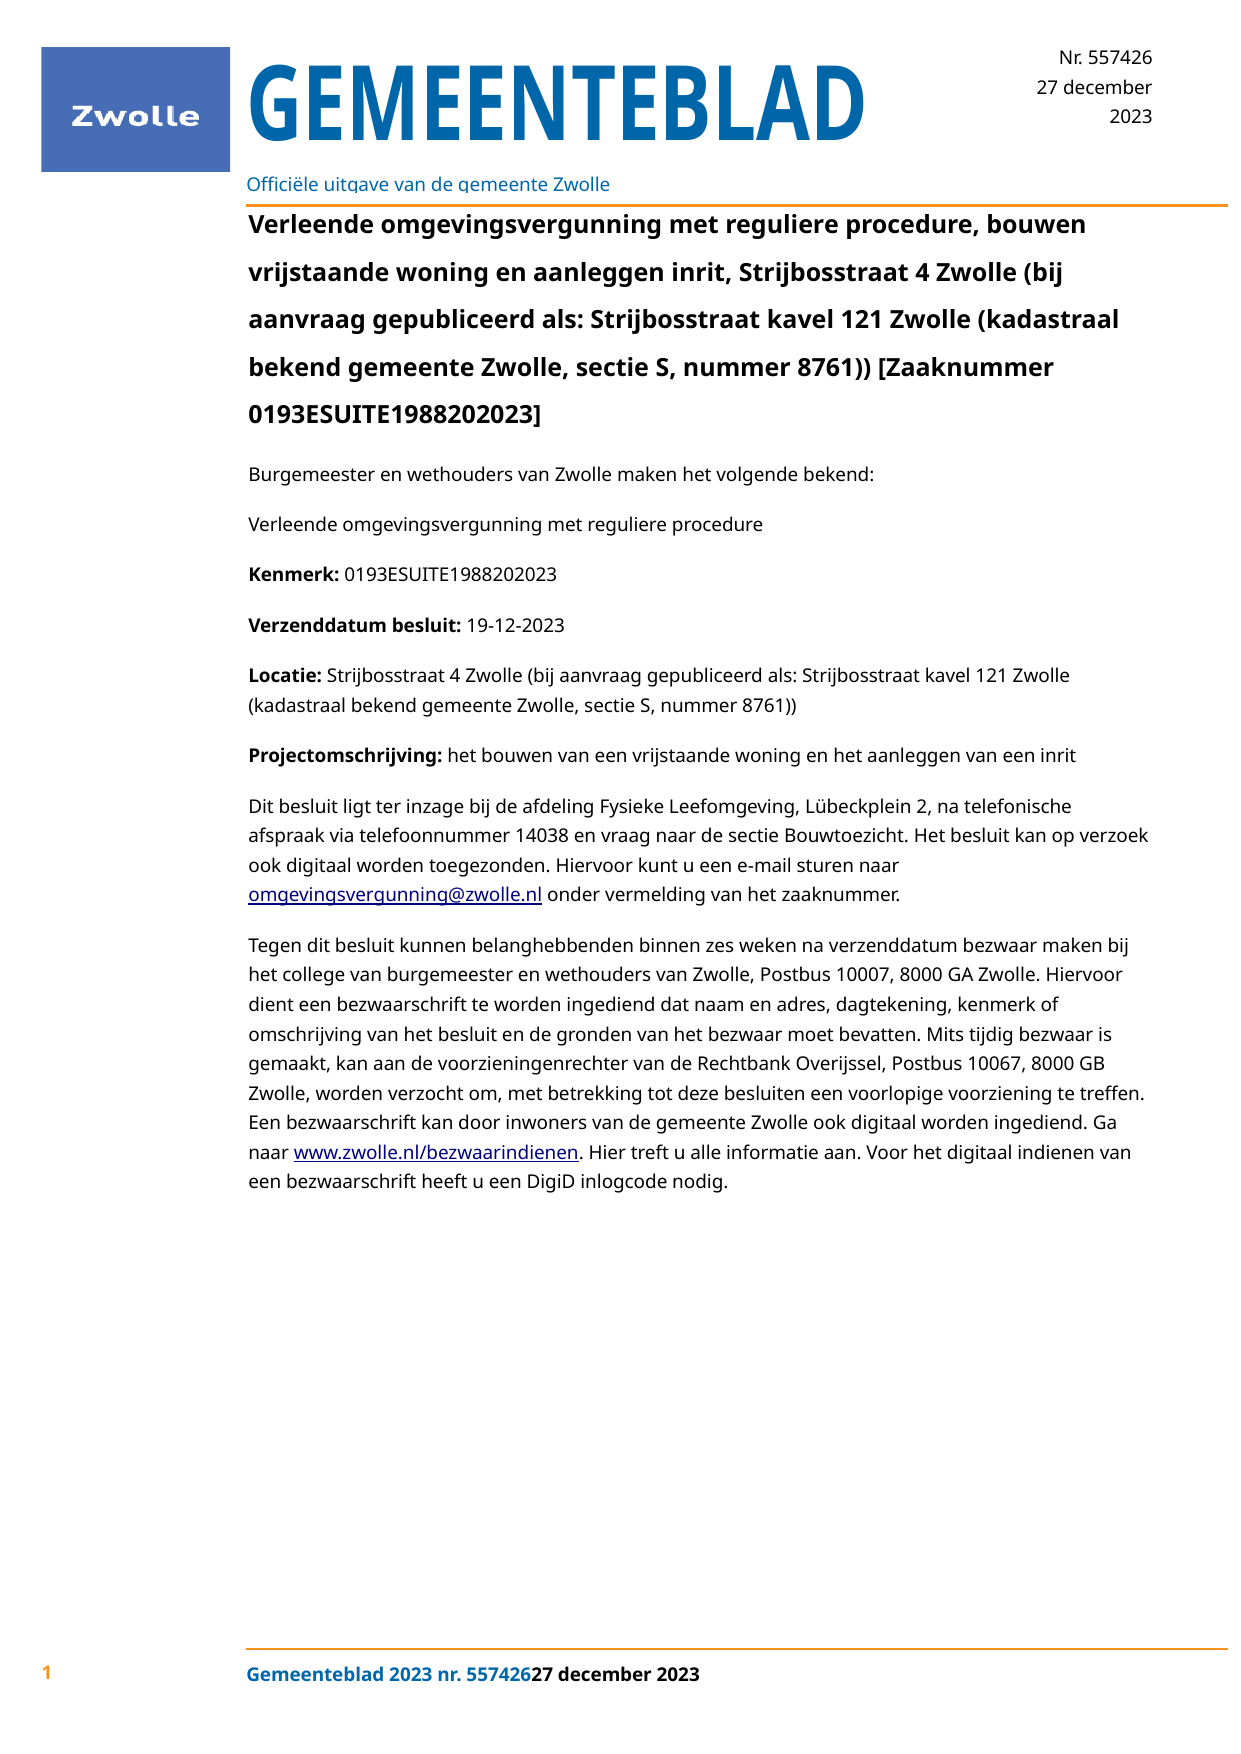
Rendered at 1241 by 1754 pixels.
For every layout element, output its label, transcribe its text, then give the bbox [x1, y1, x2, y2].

text Burgemeester en wethouders van Zwolle maken het volgende bekend: [248, 461, 1152, 486]
text Locatie: Strijbosstraat 4 Zwolle (bij aanvraag gepubliceerd als: Strijbosstraat kavel 121 Zwolle (kadastraal bekend gemeente Zwolle, sectie S, nummer 8761)) [248, 662, 1152, 718]
text Kenmerk: 0193ESUITE1988202023 [248, 562, 1152, 587]
text Verleende omgevingsvergunning met reguliere procedure, bouwen vrijstaande woning en aanleggen inrit, Strijbosstraat 4 Zwolle (bij aanvraag gepubliceerd als: Strijbosstraat kavel 121 Zwolle (kadastraal bekend gemeente Zwolle, sectie S, nummer 8761)) [Zaaknummer 0193ESUITE1988202023] [248, 207, 1152, 431]
text Projectomschrijving: het bouwen van een vrijstaande woning en het aanleggen van een inrit [248, 742, 1152, 768]
text Verzenddatum besluit: 19-12-2023 [248, 612, 1152, 638]
text Verleende omgevingsvergunning met reguliere procedure [248, 511, 1152, 537]
picture [41, 47, 231, 172]
text Tegen dit besluit kunnen belanghebbenden binnen zes weken na verzenddatum bezwaar maken bij het college van burgemeester en wethouders van Zwolle, Postbus 10007, 8000 GA Zwolle. Hiervoor dient een bezwaarschrift te worden ingediend dat naam en adres, dagtekening, kenmerk of omschrijving van het besluit en de gronden van het bezwaar moet bevatten. Mits tijdig bezwaar is gemaakt, kan aan de voorzieningenrechter van de Rechtbank Overijssel, Postbus 10067, 8000 GB Zwolle, worden verzocht om, met betrekking tot deze besluiten een voorlopige voorziening te treffen. Een bezwaarschrift kan door inwoners van de gemeente Zwolle ook digitaal worden ingediend. Ga naar www.zwolle.nl/bezwaarindienen. Hier treft u alle informatie aan. Voor het digitaal indienen van een bezwaarschrift heeft u een DigiD inlogcode nodig. [248, 932, 1152, 1194]
text Dit besluit ligt ter inzage bij de afdeling Fysieke Leefomgeving, Lübeckplein 2, na telefonische afspraak via telefoonnummer 14038 en vraag naar de sectie Bouwtoezicht. Het besluit kan op verzoek ook digitaal worden toegezonden. Hiervoor kunt u een e-mail sturen naar omgevingsvergunning@zwolle.nl onder vermelding van het zaaknummer. [248, 793, 1152, 907]
